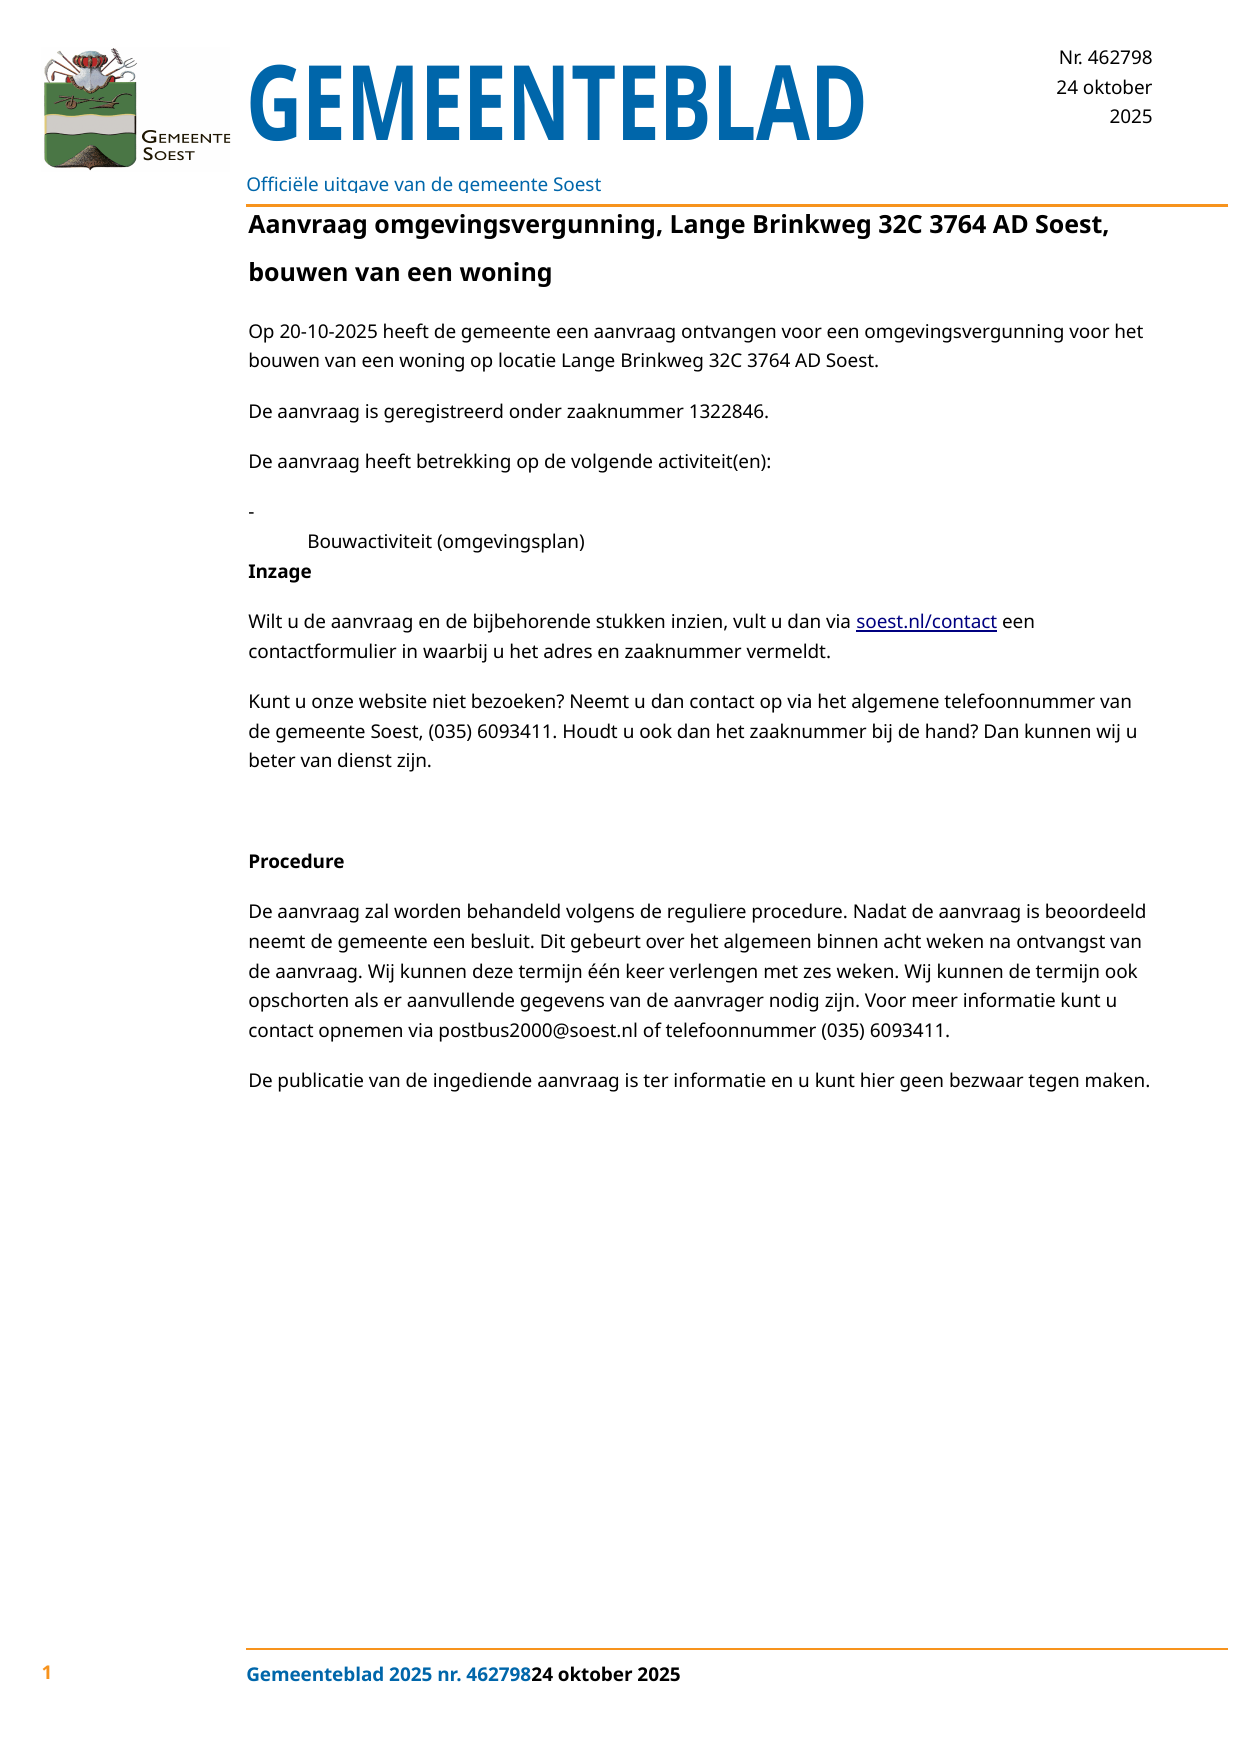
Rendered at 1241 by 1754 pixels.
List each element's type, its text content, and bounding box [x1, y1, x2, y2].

picture [41, 47, 231, 172]
list Bouwactiviteit (omgevingsplan) [248, 528, 1152, 554]
text De aanvraag heeft betrekking op de volgende activiteit(en): [248, 448, 1152, 474]
text De publicatie van de ingediende aanvraag is ter informatie en u kunt hier geen bezwaar tegen maken. [248, 1067, 1152, 1093]
text De aanvraag zal worden behandeld volgens de reguliere procedure. Nadat de aanvraag is beoordeeld neemt de gemeente een besluit. Dit gebeurt over het algemeen binnen acht weken na ontvangst van de aanvraag. Wij kunnen deze termijn één keer verlengen met zes weken. Wij kunnen de termijn ook opschorten als er aanvullende gegevens van de aanvrager nodig zijn. Voor meer informatie kunt u contact opnemen via postbus2000@soest.nl of telefoonnummer (035) 6093411. [248, 899, 1152, 1043]
text Inzage [248, 558, 1152, 584]
text Op 20-10-2025 heeft de gemeente een aanvraag ontvangen voor een omgevingsvergunning voor het bouwen van een woning op locatie Lange Brinkweg 32C 3764 AD Soest. [248, 318, 1152, 373]
text Wilt u de aanvraag en de bijbehorende stukken inzien, vult u dan via soest.nl/contact een contactformulier in waarbij u het adres en zaaknummer vermeldt. [248, 608, 1152, 664]
text Aanvraag omgevingsvergunning, Lange Brinkweg 32C 3764 AD Soest, bouwen van een woning [248, 207, 1152, 288]
text Kunt u onze website niet bezoeken? Neemt u dan contact op via het algemene telefoonnummer van de gemeente Soest, (035) 6093411. Houdt u ook dan het zaaknummer bij de hand? Dan kunnen wij u beter van dienst zijn. [248, 688, 1152, 773]
text Procedure [248, 848, 1152, 874]
text De aanvraag is geregistreerd onder zaaknummer 1322846. [248, 398, 1152, 424]
